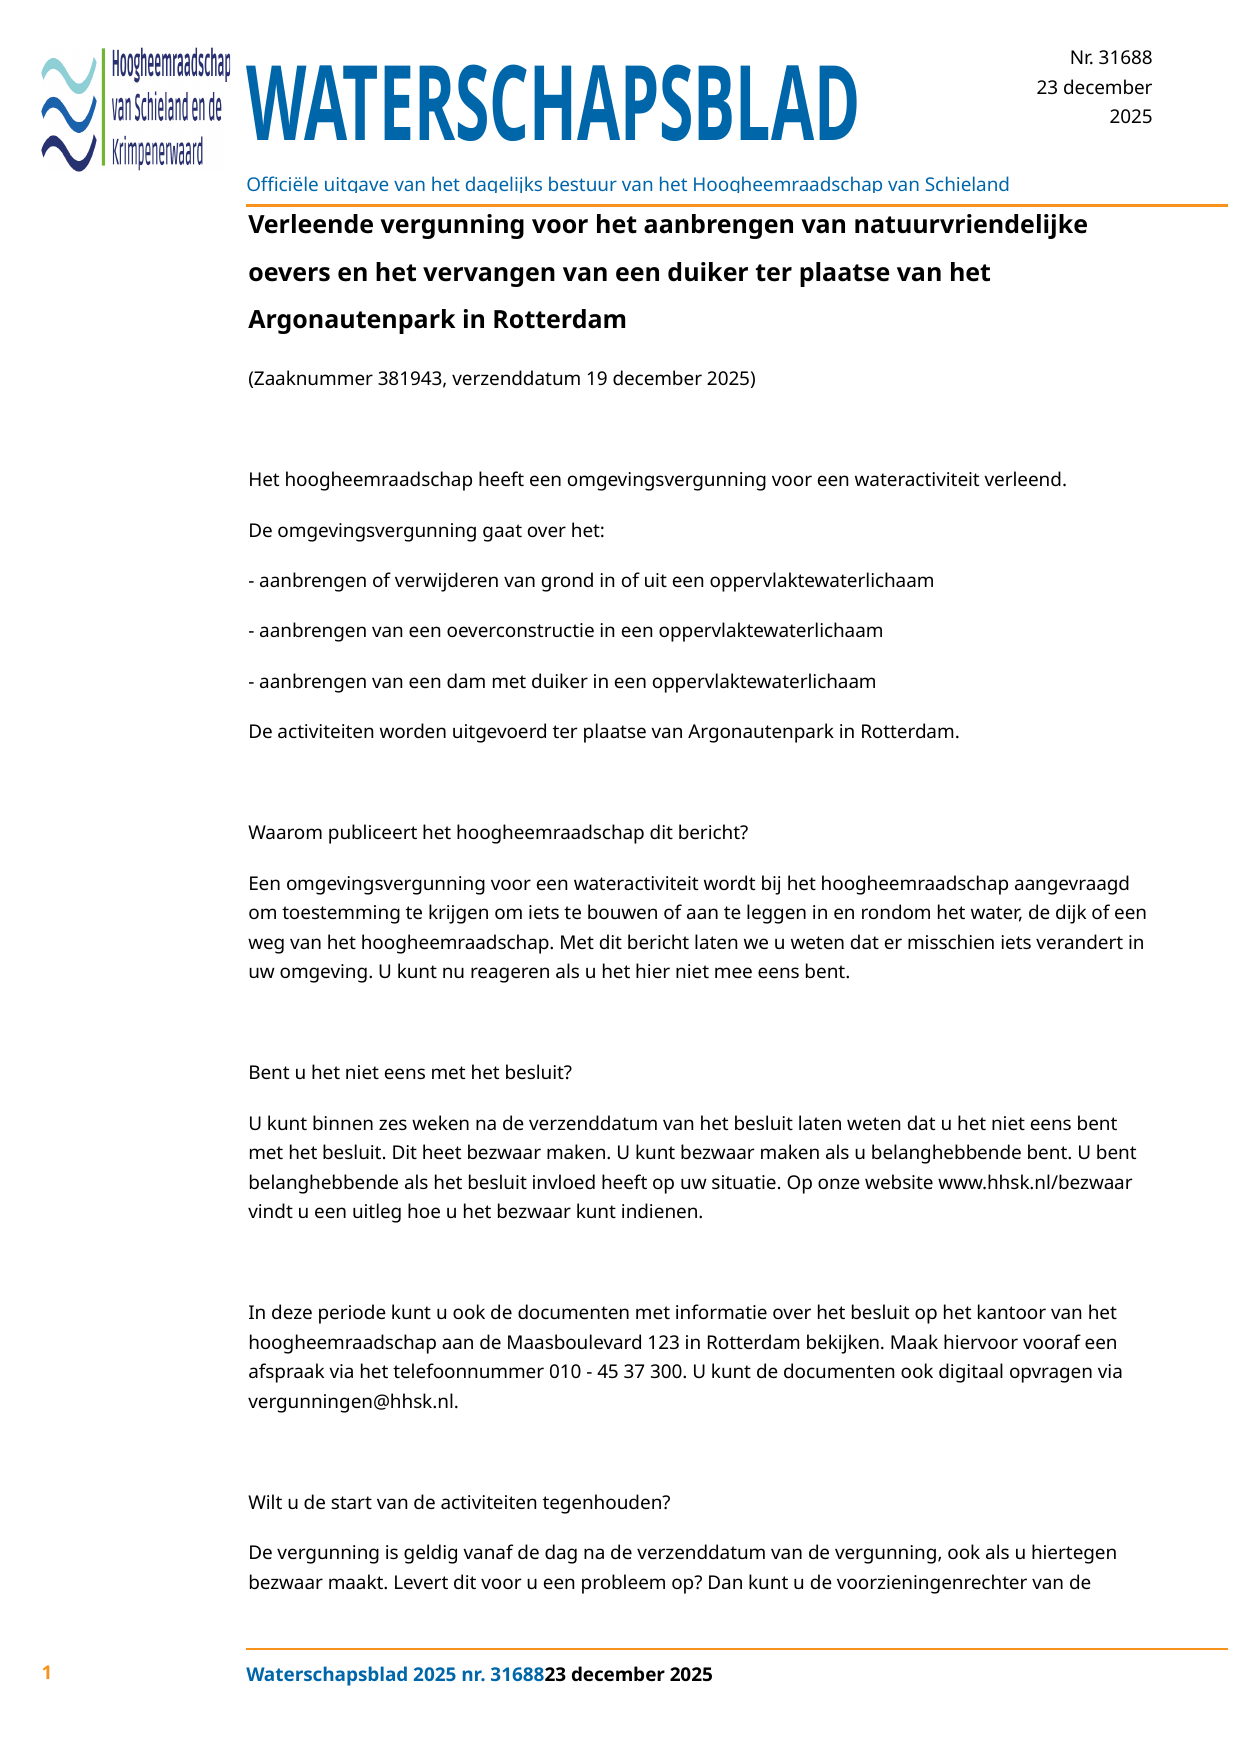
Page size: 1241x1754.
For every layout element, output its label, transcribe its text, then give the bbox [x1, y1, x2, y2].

text Het hoogheemraadschap heeft een omgevingsvergunning voor een wateractiviteit verleend. [248, 466, 1152, 492]
text Bent u het niet eens met het besluit? [248, 1059, 1152, 1085]
text De activiteiten worden uitgevoerd ter plaatse van Argonautenpark in Rotterdam. [248, 718, 1152, 744]
text Waarom publiceert het hoogheemraadschap dit bericht? [248, 819, 1152, 845]
text De vergunning is geldig vanaf de dag na de verzenddatum van de vergunning, ook als u hiertegen bezwaar maakt. Levert dit voor u een probleem op? Dan kunt u de voorzieningenrechter van de [248, 1539, 1152, 1594]
text (Zaaknummer 381943, verzenddatum 19 december 2025) [248, 366, 1152, 391]
picture [41, 47, 231, 172]
text De omgevingsvergunning gaat over het: [248, 517, 1152, 542]
text Een omgevingsvergunning voor een wateractiviteit wordt bij het hoogheemraadschap aangevraagd om toestemming te krijgen om iets te bouwen of aan te leggen in en rondom het water, de dijk of een weg van het hoogheemraadschap. Met dit bericht laten we u weten dat er misschien iets verandert in uw omgeving. U kunt nu reageren als u het hier niet mee eens bent. [248, 870, 1152, 984]
text Verleende vergunning voor het aanbrengen van natuurvriendelijke oevers en het vervangen van een duiker ter plaatse van het Argonautenpark in Rotterdam [248, 207, 1152, 336]
text U kunt binnen zes weken na de verzenddatum van het besluit laten weten dat u het niet eens bent met het besluit. Dit heet bezwaar maken. U kunt bezwaar maken als u belanghebbende bent. U bent belanghebbende als het besluit invloed heeft op uw situatie. Op onze website www.hhsk.nl/bezwaar vindt u een uitleg hoe u het bezwaar kunt indienen. [248, 1110, 1152, 1224]
text - aanbrengen van een dam met duiker in een oppervlaktewaterlichaam [248, 668, 1152, 694]
text - aanbrengen of verwijderen van grond in of uit een oppervlaktewaterlichaam [248, 567, 1152, 593]
text Wilt u de start van de activiteiten tegenhouden? [248, 1489, 1152, 1514]
text In deze periode kunt u ook de documenten met informatie over het besluit op het kantoor van het hoogheemraadschap aan de Maasboulevard 123 in Rotterdam bekijken. Maak hiervoor vooraf een afspraak via het telefoonnummer 010 - 45 37 300. U kunt de documenten ook digitaal opvragen via vergunningen@hhsk.nl. [248, 1299, 1152, 1414]
text - aanbrengen van een oeverconstructie in een oppervlaktewaterlichaam [248, 618, 1152, 643]
